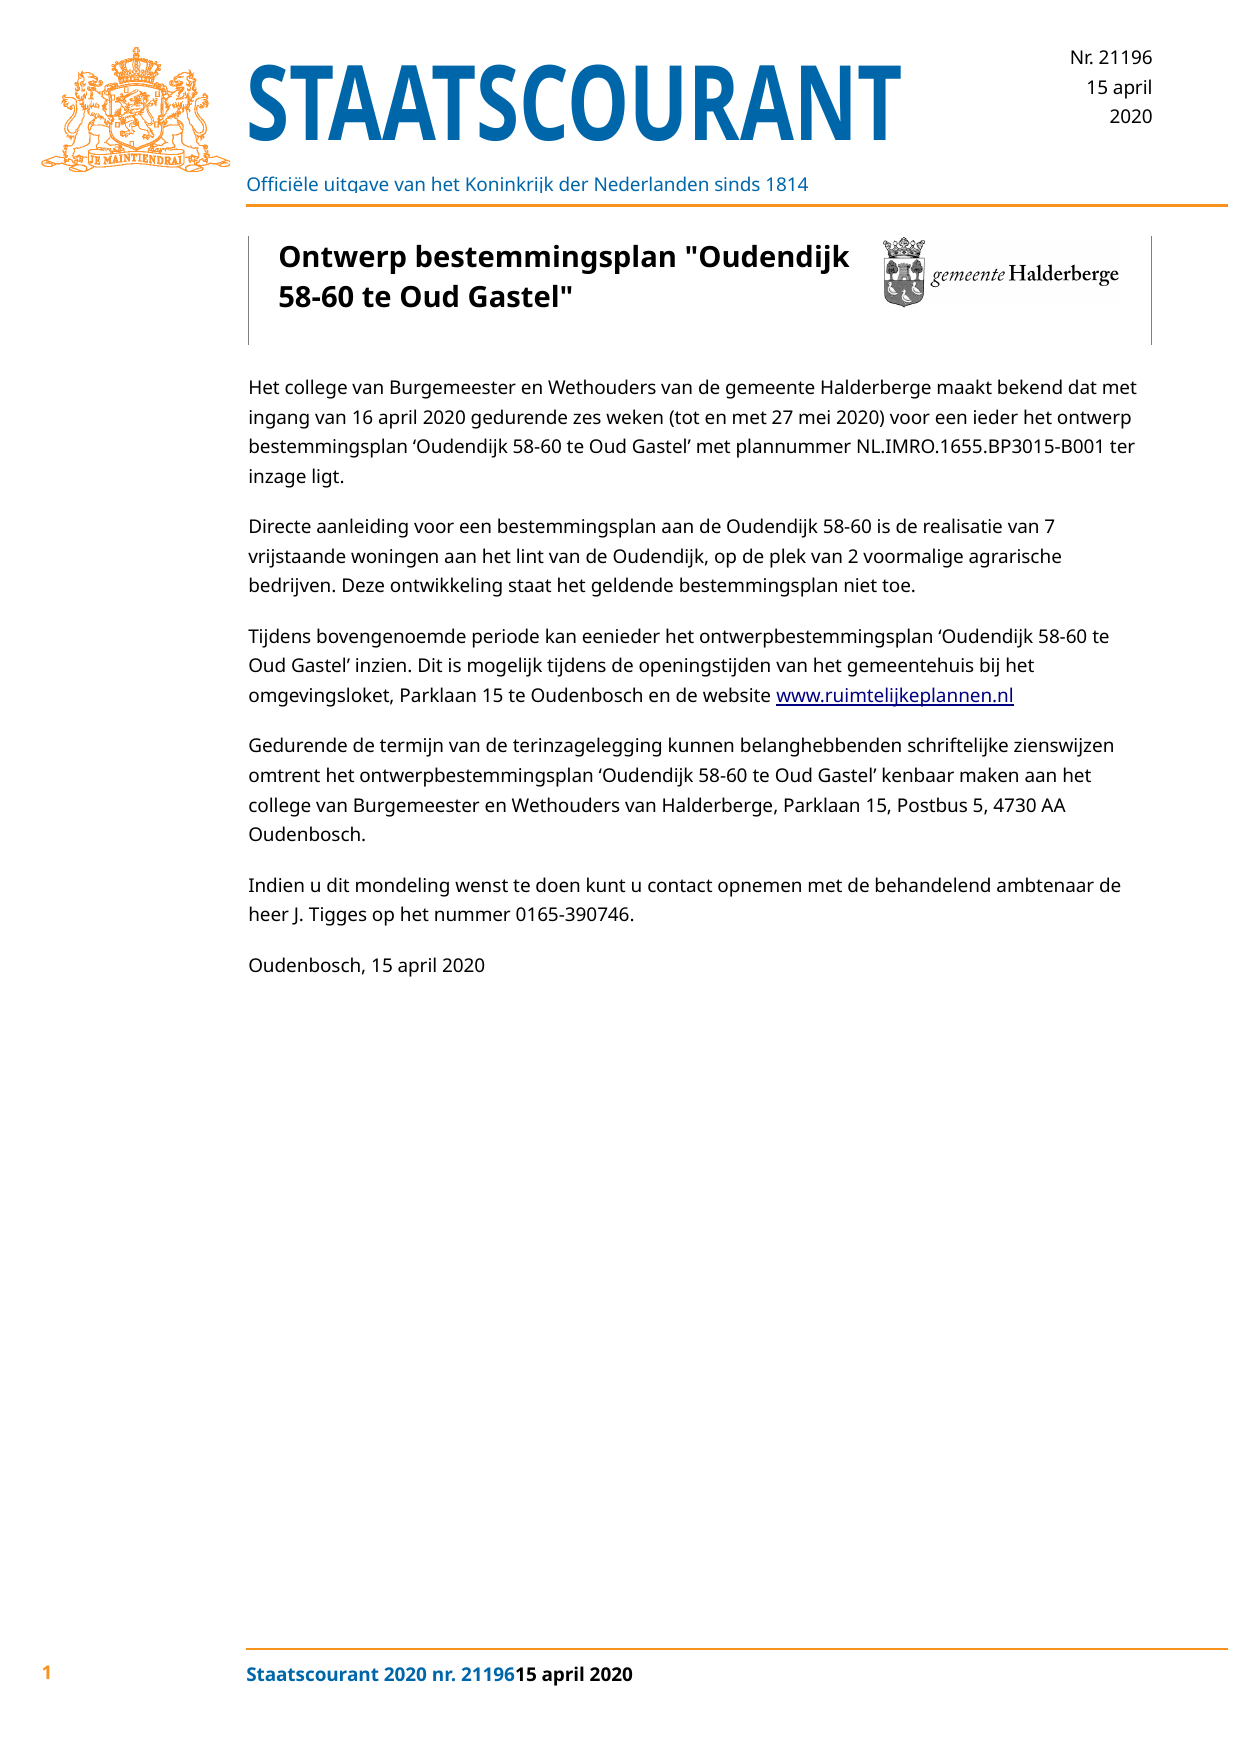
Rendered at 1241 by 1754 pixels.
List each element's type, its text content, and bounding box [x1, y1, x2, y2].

text Oudenbosch, 15 april 2020 [248, 952, 1152, 977]
text Tijdens bovengenoemde periode kan eenieder het ontwerpbestemmingsplan ‘Oudendijk 58-60 te Oud Gastel’ inzien. Dit is mogelijk tijdens de openingstijden van het gemeentehuis bij het omgevingsloket, Parklaan 15 te Oudenbosch en de website www.ruimtelijkeplannen.nl [248, 623, 1152, 708]
picture [41, 47, 231, 172]
table_header [850, 236, 1151, 345]
text Het college van Burgemeester en Wethouders van de gemeente Halderberge maakt bekend dat met ingang van 16 april 2020 gedurende zes weken (tot en met 27 mei 2020) voor een ieder het ontwerp bestemmingsplan ‘Oudendijk 58-60 te Oud Gastel’ met plannummer NL.IMRO.1655.BP3015-B001 ter inzage ligt. [248, 374, 1152, 489]
table_header Ontwerp bestemmingsplan "Oudendijk 58-60 te Oud Gastel" [249, 236, 850, 345]
text Gedurende de termijn van de terinzagelegging kunnen belanghebbenden schriftelijke zienswijzen omtrent het ontwerpbestemmingsplan ‘Oudendijk 58-60 te Oud Gastel’ kenbaar maken aan het college van Burgemeester en Wethouders van Halderberge, Parklaan 15, Postbus 5, 4730 AA Oudenbosch. [248, 733, 1152, 847]
picture [882, 236, 1119, 308]
text Indien u dit mondeling wenst te doen kunt u contact opnemen met de behandelend ambtenaar de heer J. Tigges op het nummer 0165-390746. [248, 872, 1152, 927]
text Directe aanleiding voor een bestemmingsplan aan de Oudendijk 58-60 is de realisatie van 7 vrijstaande woningen aan het lint van de Oudendijk, op de plek van 2 voormalige agrarische bedrijven. Deze ontwikkeling staat het geldende bestemmingsplan niet toe. [248, 513, 1152, 598]
